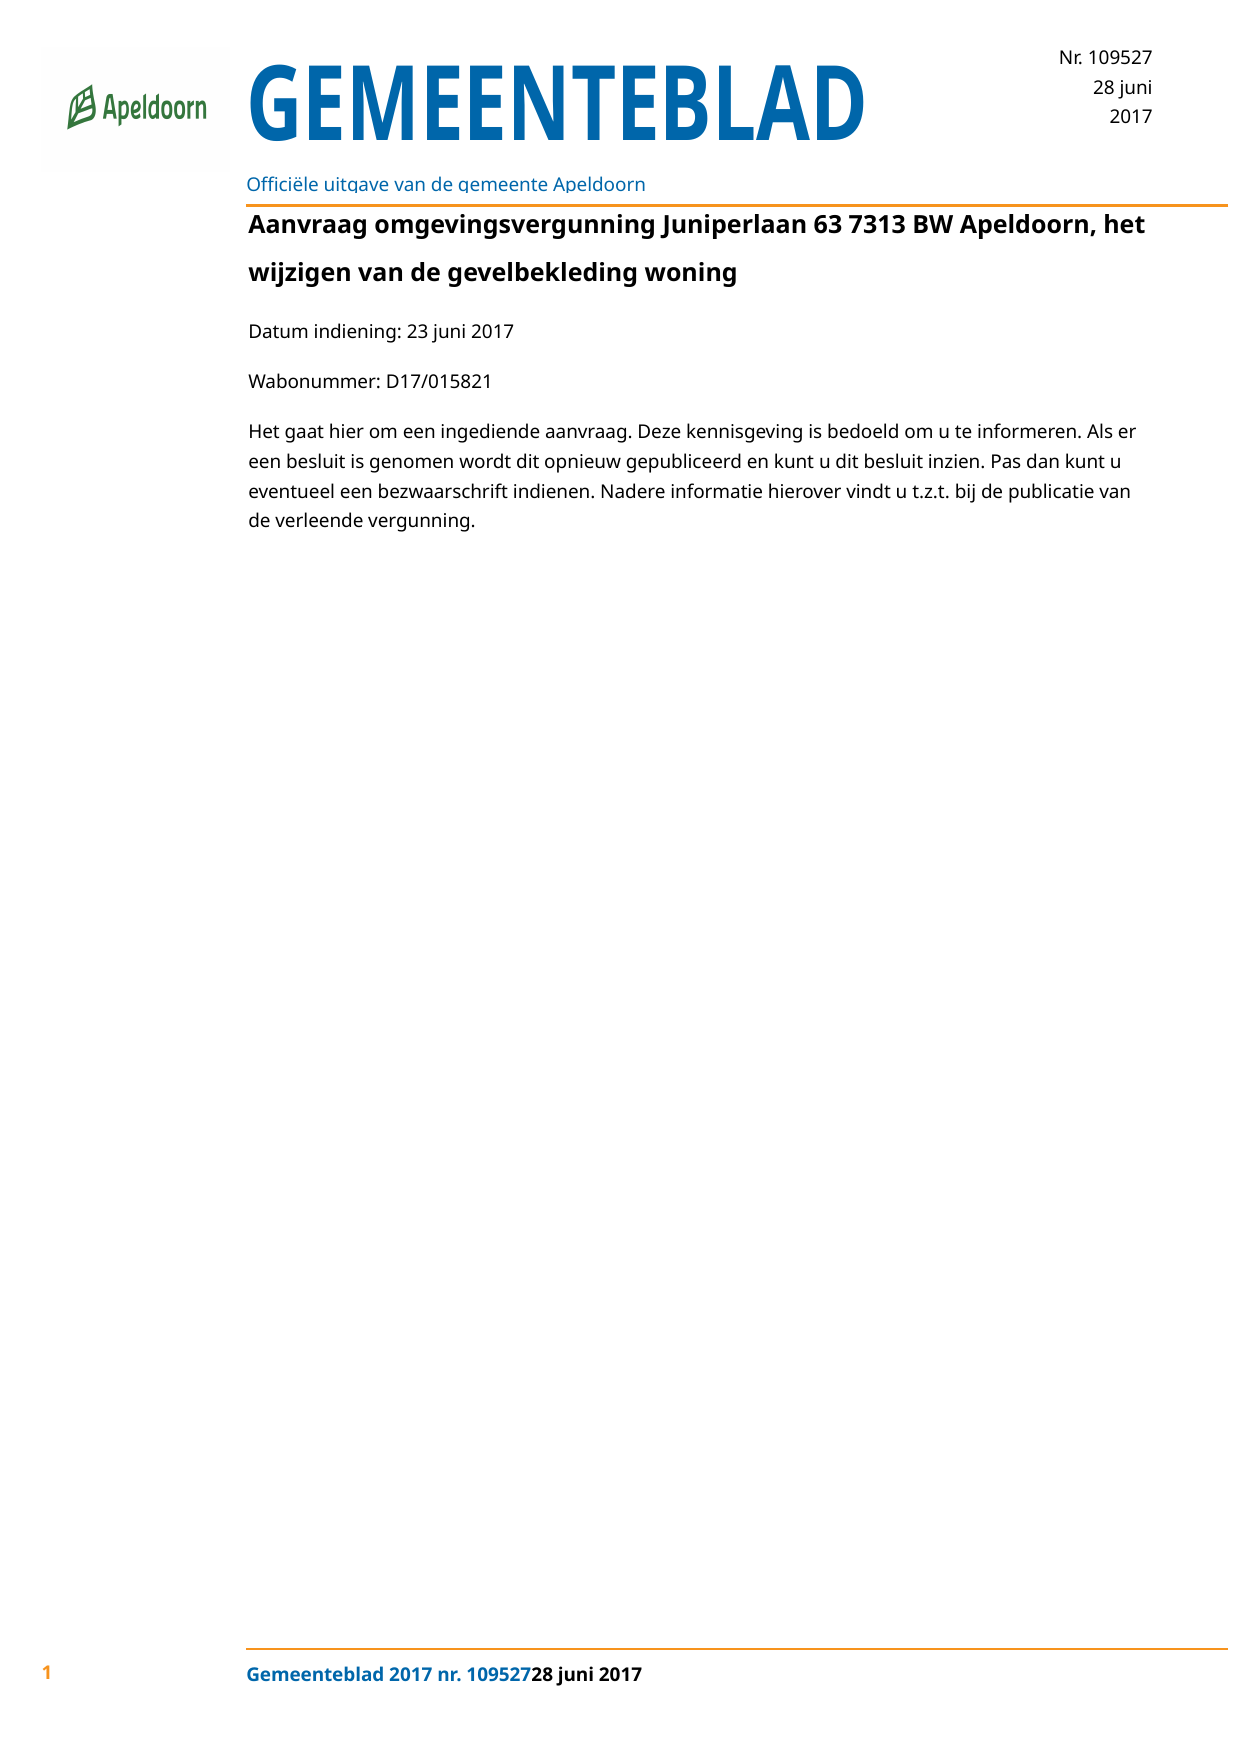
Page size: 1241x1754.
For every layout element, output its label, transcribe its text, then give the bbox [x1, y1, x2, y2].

picture [41, 47, 231, 172]
text Wabonummer: D17/015821 [248, 368, 1152, 394]
text Het gaat hier om een ingediende aanvraag. Deze kennisgeving is bedoeld om u te informeren. Als er een besluit is genomen wordt dit opnieuw gepubliceerd en kunt u dit besluit inzien. Pas dan kunt u eventueel een bezwaarschrift indienen. Nadere informatie hierover vindt u t.z.t. bij de publicatie van de verleende vergunning. [248, 419, 1152, 533]
text Aanvraag omgevingsvergunning Juniperlaan 63 7313 BW Apeldoorn, het wijzigen van de gevelbekleding woning [248, 207, 1152, 288]
text Datum indiening: 23 juni 2017 [248, 318, 1152, 344]
